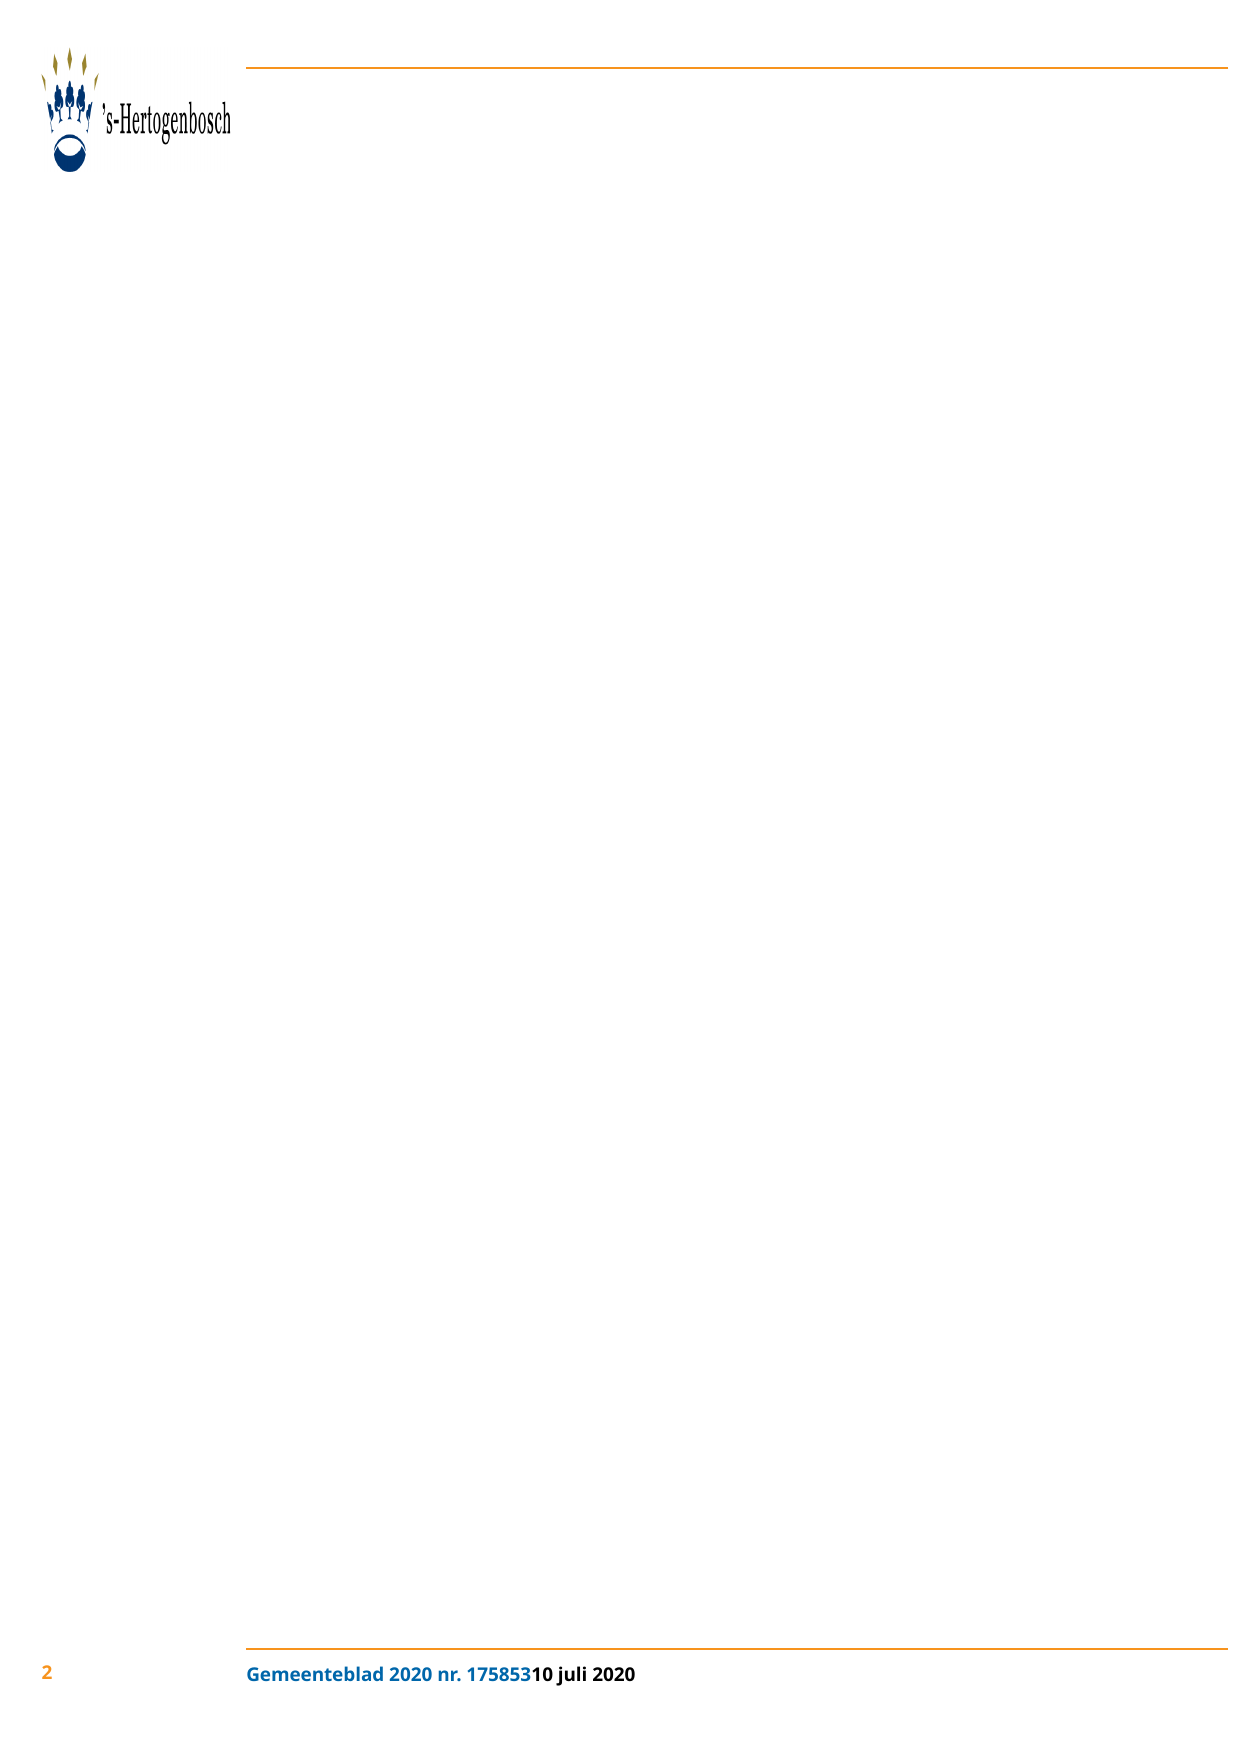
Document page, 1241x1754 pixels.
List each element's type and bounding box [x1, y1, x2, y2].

picture [41, 47, 231, 172]
